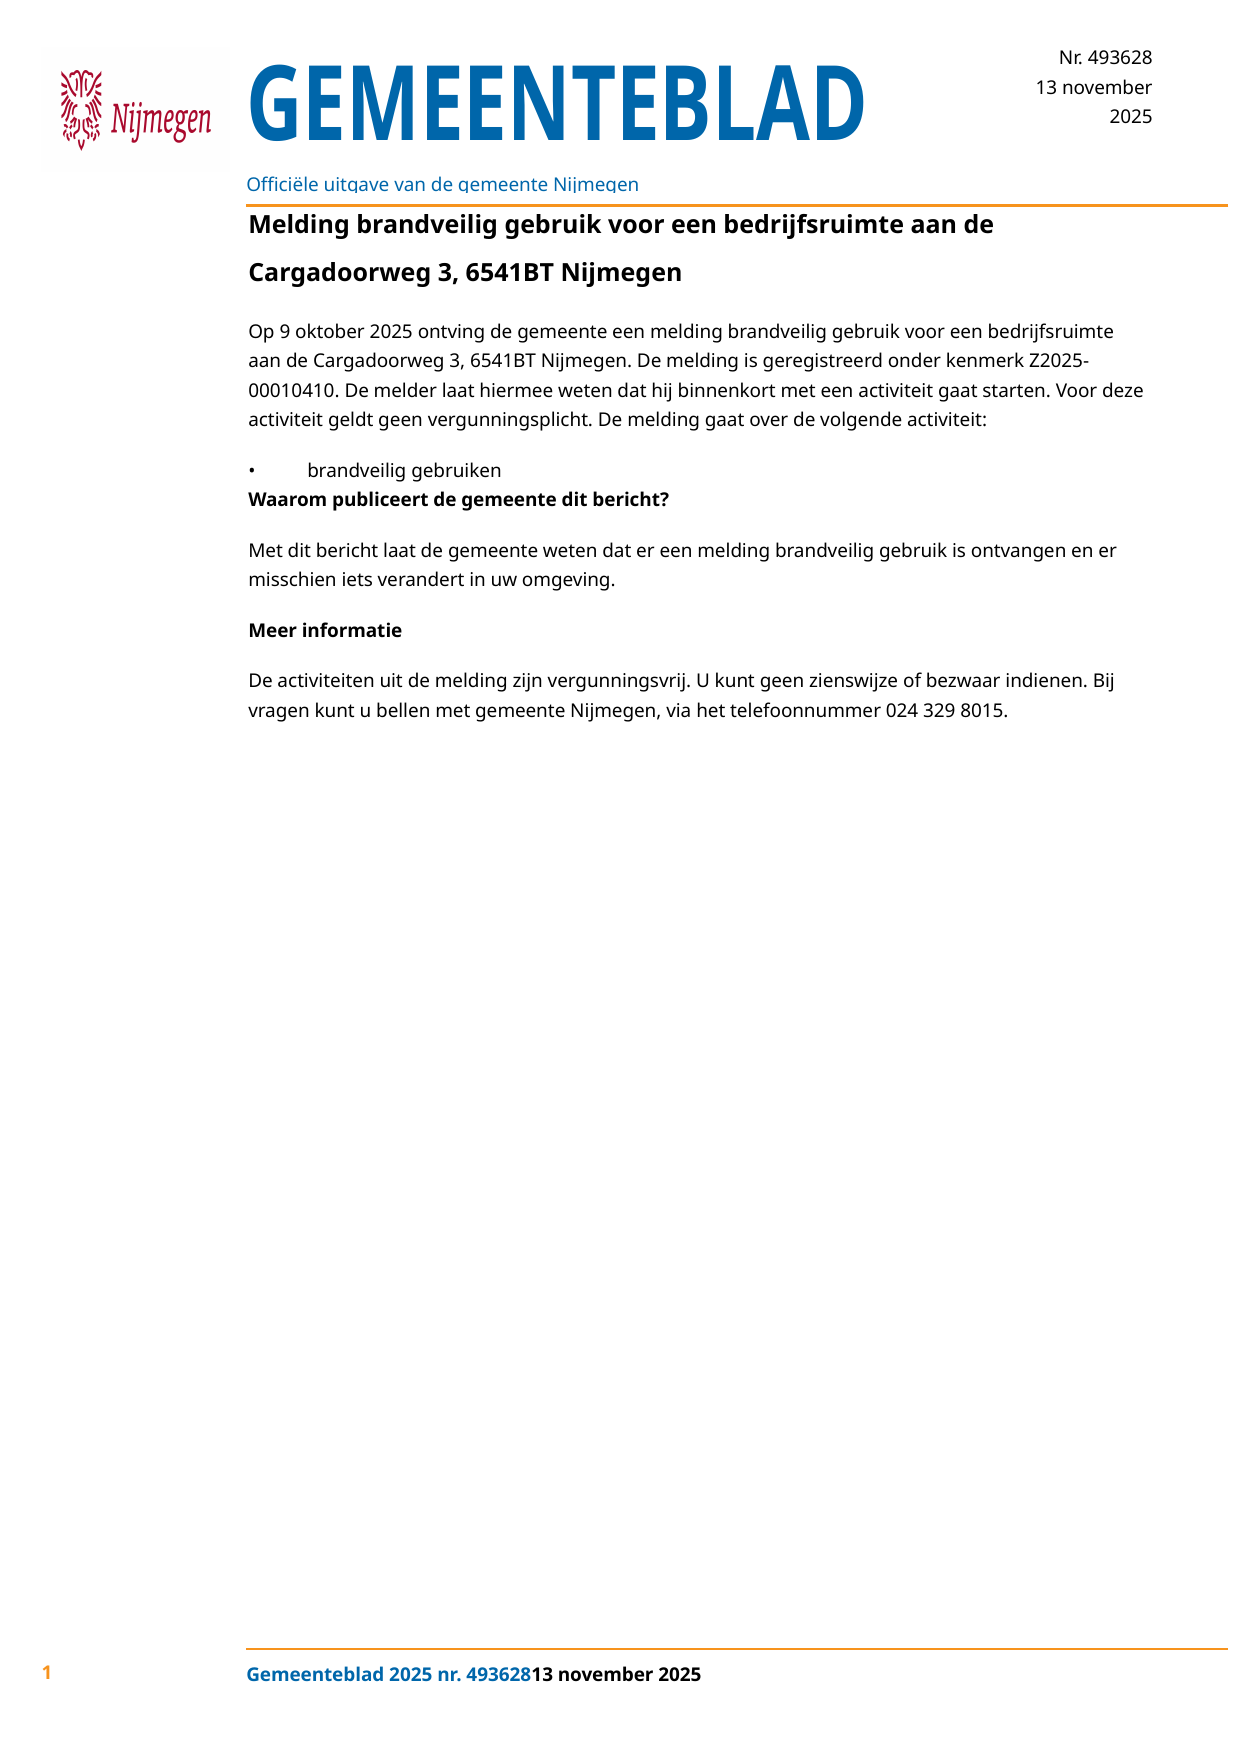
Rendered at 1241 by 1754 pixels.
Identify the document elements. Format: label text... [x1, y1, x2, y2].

text Melding brandveilig gebruik voor een bedrijfsruimte aan de Cargadoorweg 3, 6541BT Nijmegen [248, 207, 1152, 288]
text Waarom publiceert de gemeente dit bericht? [248, 487, 1152, 512]
list brandveilig gebruiken [248, 457, 1152, 483]
picture [41, 47, 231, 172]
text Met dit bericht laat de gemeente weten dat er een melding brandveilig gebruik is ontvangen en er misschien iets verandert in uw omgeving. [248, 537, 1152, 592]
text De activiteiten uit de melding zijn vergunningsvrij. U kunt geen zienswijze of bezwaar indienen. Bij vragen kunt u bellen met gemeente Nijmegen, via het telefoonnummer 024 329 8015. [248, 667, 1152, 723]
text Meer informatie [248, 617, 1152, 643]
text Op 9 oktober 2025 ontving de gemeente een melding brandveilig gebruik voor een bedrijfsruimte aan de Cargadoorweg 3, 6541BT Nijmegen. De melding is geregistreerd onder kenmerk Z2025-00010410. De melder laat hiermee weten dat hij binnenkort met een activiteit gaat starten. Voor deze activiteit geldt geen vergunningsplicht. De melding gaat over de volgende activiteit: [248, 318, 1152, 432]
